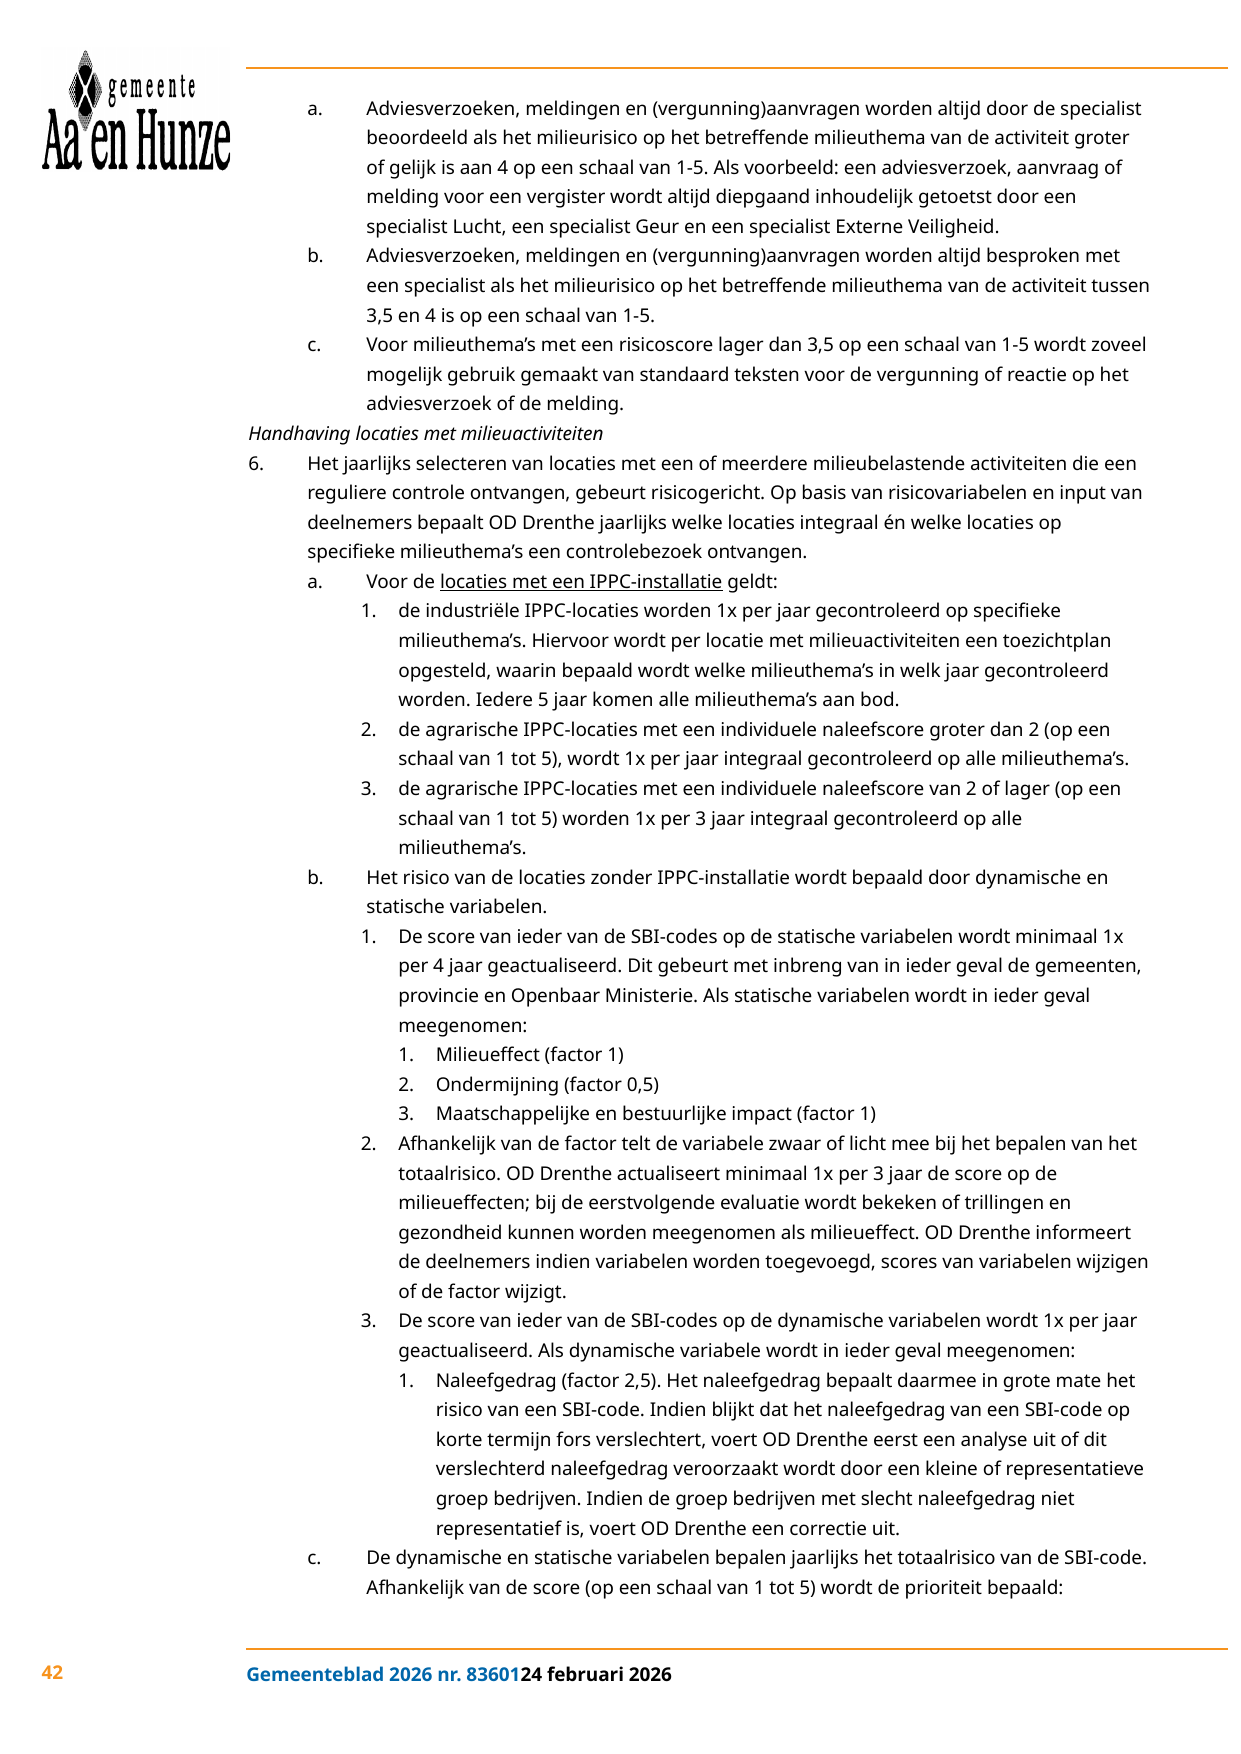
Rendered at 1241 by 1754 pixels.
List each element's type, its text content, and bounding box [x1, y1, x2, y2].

list De score van ieder van de SBI-codes op de statische variabelen wordt minimaal 1x per 4 jaar geactualiseerd. Dit gebeurt met inbreng van in ieder geval de gemeenten, provincie en Openbaar Ministerie. Als statische variabelen wordt in ieder geval meegenomen: [361, 923, 1152, 1038]
list de industriële IPPC-locaties worden 1x per jaar gecontroleerd op specifieke milieuthema’s. Hiervoor wordt per locatie met milieuactiviteiten een toezichtplan opgesteld, waarin bepaald wordt welke milieuthema’s in welk jaar gecontroleerd worden. Iedere 5 jaar komen alle milieuthema’s aan bod. [361, 598, 1152, 712]
text Handhaving locaties met milieuactiviteiten [248, 420, 1152, 446]
list Naleefgedrag (factor 2,5). Het naleefgedrag bepaalt daarmee in grote mate het risico van een SBI-code. Indien blijkt dat het naleefgedrag van een SBI-code op korte termijn fors verslechtert, voert OD Drenthe eerst een analyse uit of dit verslechterd naleefgedrag veroorzaakt wordt door een kleine of representatieve groep bedrijven. Indien de groep bedrijven met slecht naleefgedrag niet representatief is, voert OD Drenthe een correctie uit. [398, 1367, 1152, 1541]
list De dynamische en statische variabelen bepalen jaarlijks het totaalrisico van de SBI-code. Afhankelijk van de score (op een schaal van 1 tot 5) wordt de prioriteit bepaald: [307, 1544, 1152, 1600]
list Maatschappelijke en bestuurlijke impact (factor 1) [398, 1101, 1152, 1126]
list Voor milieuthema’s met een risicoscore lager dan 3,5 op een schaal van 1-5 wordt zoveel mogelijk gebruik gemaakt van standaard teksten voor de vergunning of reactie op het adviesverzoek of de melding. [307, 331, 1152, 416]
list Adviesverzoeken, meldingen en (vergunning)aanvragen worden altijd besproken met een specialist als het milieurisico op het betreffende milieuthema van de activiteit tussen 3,5 en 4 is op een schaal van 1-5. [307, 243, 1152, 328]
list De score van ieder van de SBI-codes op de dynamische variabelen wordt 1x per jaar geactualiseerd. Als dynamische variabele wordt in ieder geval meegenomen: [361, 1308, 1152, 1363]
list Ondermijning (factor 0,5) [398, 1071, 1152, 1097]
list Afhankelijk van de factor telt de variabele zwaar of licht mee bij het bepalen van het totaalrisico. OD Drenthe actualiseert minimaal 1x per 3 jaar de score op de milieueffecten; bij de eerstvolgende evaluatie wordt bekeken of trillingen en gezondheid kunnen worden meegenomen als milieueffect. OD Drenthe informeert de deelnemers indien variabelen worden toegevoegd, scores van variabelen wijzigen of de factor wijzigt. [361, 1130, 1152, 1304]
picture [41, 47, 231, 172]
list de agrarische IPPC-locaties met een individuele naleefscore van 2 of lager (op een schaal van 1 tot 5) worden 1x per 3 jaar integraal gecontroleerd op alle milieuthema’s. [361, 775, 1152, 860]
list Adviesverzoeken, meldingen en (vergunning)aanvragen worden altijd door de specialist beoordeeld als het milieurisico op het betreffende milieuthema van de activiteit groter of gelijk is aan 4 op een schaal van 1-5. Als voorbeeld: een adviesverzoek, aanvraag of melding voor een vergister wordt altijd diepgaand inhoudelijk getoetst door een specialist Lucht, een specialist Geur en een specialist Externe Veiligheid. [307, 95, 1152, 239]
list Milieueffect (factor 1) [398, 1041, 1152, 1067]
list Het jaarlijks selecteren van locaties met een of meerdere milieubelastende activiteiten die een reguliere controle ontvangen, gebeurt risicogericht. Op basis van risicovariabelen en input van deelnemers bepaalt OD Drenthe jaarlijks welke locaties integraal én welke locaties op specifieke milieuthema’s een controlebezoek ontvangen. [248, 450, 1152, 564]
list Voor de locaties met een IPPC-installatie geldt: [307, 568, 1152, 594]
list de agrarische IPPC-locaties met een individuele naleefscore groter dan 2 (op een schaal van 1 tot 5), wordt 1x per jaar integraal gecontroleerd op alle milieuthema’s. [361, 716, 1152, 771]
list Het risico van de locaties zonder IPPC-installatie wordt bepaald door dynamische en statische variabelen. [307, 864, 1152, 919]
